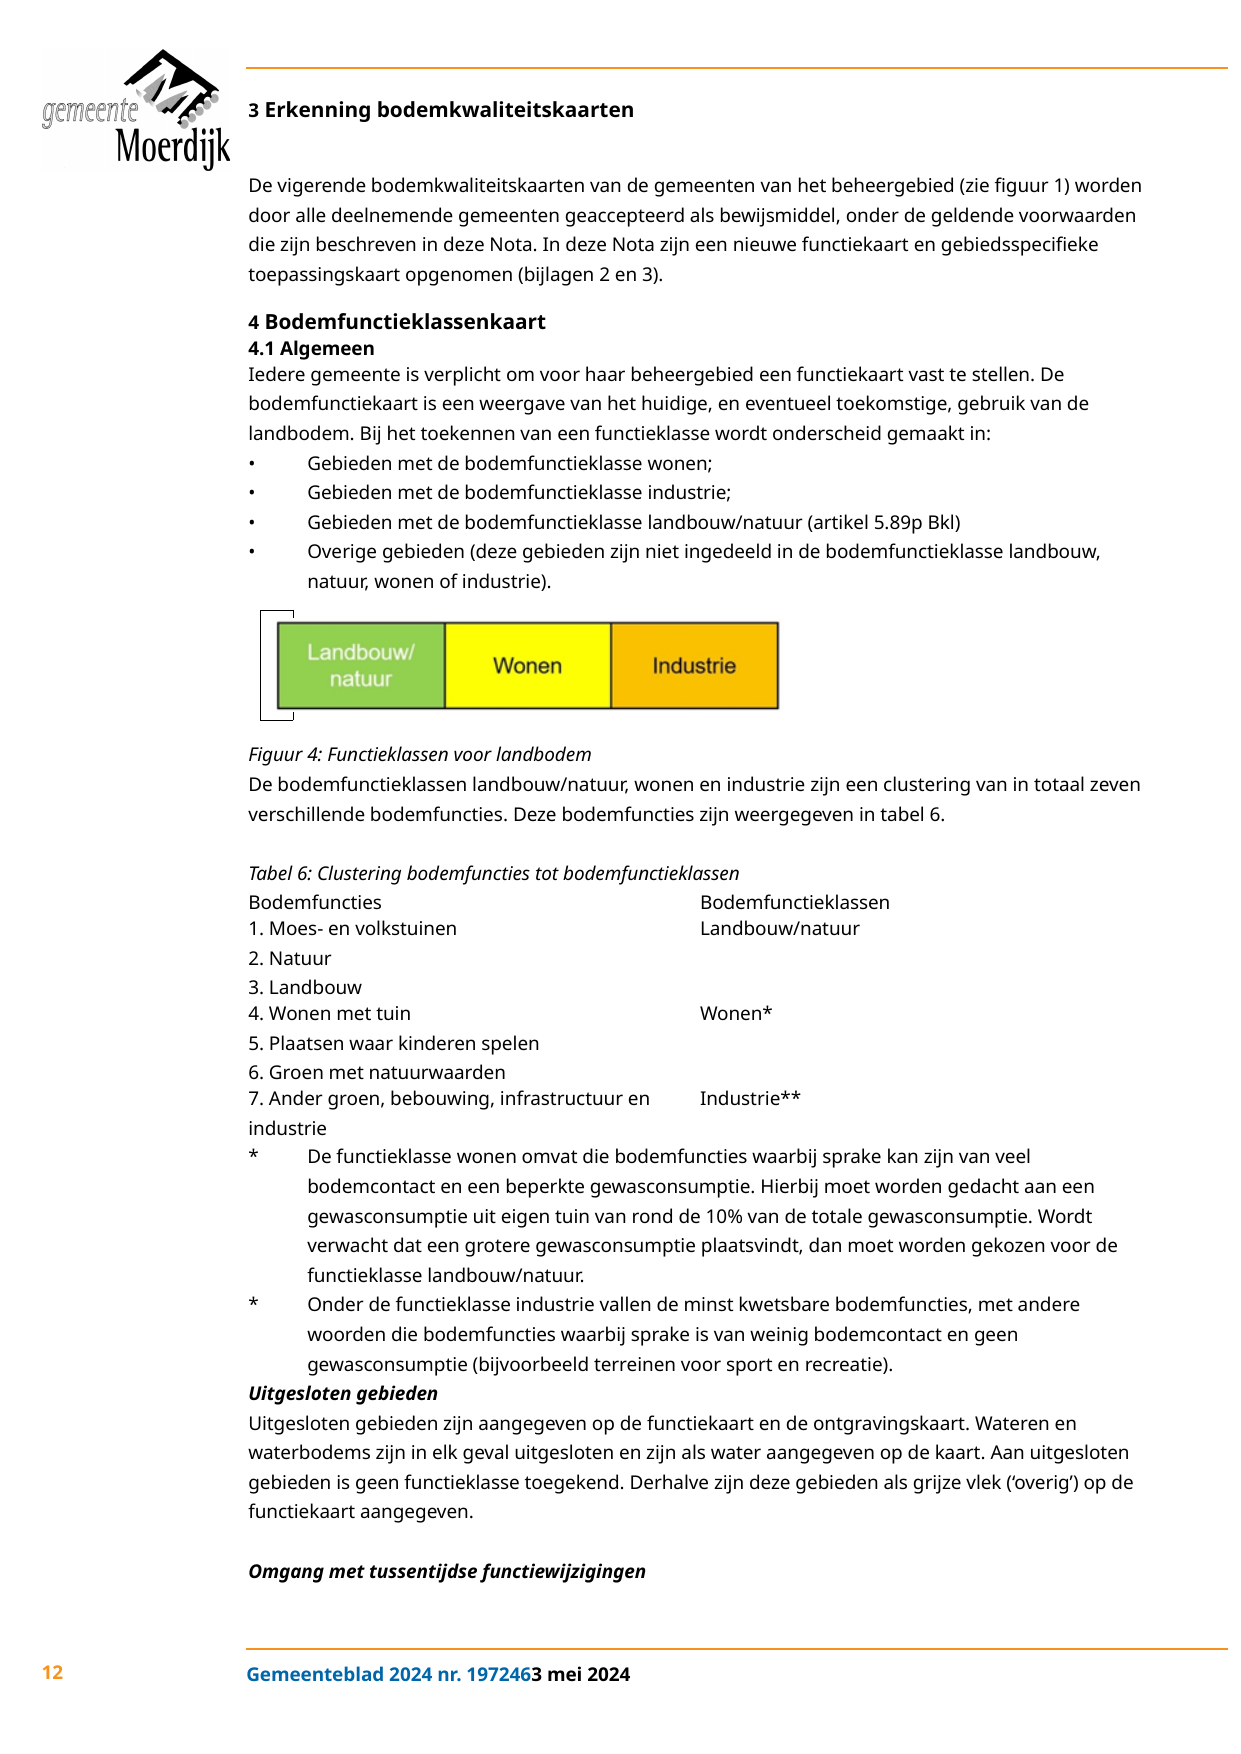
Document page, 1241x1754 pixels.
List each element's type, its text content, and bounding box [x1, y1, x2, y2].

list De functieklasse wonen omvat die bodemfuncties waarbij sprake kan zijn van veel bodemcontact en een beperkte gewasconsumptie. Hierbij moet worden gedacht aan een gewasconsumptie uit eigen tuin van rond de 10% van de totale gewasconsumptie. Wordt verwacht dat een grotere gewasconsumptie plaatsvindt, dan moet worden gekozen voor de functieklasse landbouw/natuur. [248, 1144, 1152, 1288]
text De bodemfunctieklassen landbouw/natuur, wonen en industrie zijn een clustering van in totaal zeven verschillende bodemfuncties. Deze bodemfuncties zijn weergegeven in tabel 6. [248, 771, 1152, 826]
text 4.1 Algemeen [248, 335, 1152, 361]
list Gebieden met de bodemfunctieklasse industrie; [248, 479, 1152, 505]
text De vigerende bodemkwaliteitskaarten van de gemeenten van het beheergebied (zie figuur 1) worden door alle deelnemende gemeenten geaccepteerd als bewijsmiddel, onder de geldende voorwaarden die zijn beschreven in deze Nota. In deze Nota zijn een nieuwe functiekaart en gebiedsspecifieke toepassingskaart opgenomen (bijlagen 2 en 3). [248, 172, 1152, 287]
text 4 Bodemfunctieklassenkaart [248, 307, 1152, 335]
list Onder de functieklasse industrie vallen de minst kwetsbare bodemfuncties, met andere woorden die bodemfuncties waarbij sprake is van weinig bodemcontact en geen gewasconsumptie (bijvoorbeeld terreinen voor sport en recreatie). [248, 1292, 1152, 1376]
text Uitgesloten gebieden [248, 1380, 1152, 1406]
text Uitgesloten gebieden zijn aangegeven op de functiekaart en de ontgravingskaart. Wateren en waterbodems zijn in elk geval uitgesloten en zijn als water aangegeven op de kaart. Aan uitgesloten gebieden is geen functieklasse toegekend. Derhalve zijn deze gebieden als grijze vlek (‘overig’) op de functiekaart aangegeven. [248, 1410, 1152, 1524]
table_header Bodemfuncties [248, 890, 700, 915]
table_cell 7. Ander groen, bebouwing, infrastructuur en industrie [248, 1085, 700, 1140]
table_header Bodemfunctieklassen [700, 890, 1152, 915]
list Gebieden met de bodemfunctieklasse wonen; [248, 450, 1152, 476]
table_cell 1. Moes- en volkstuinen 2. Natuur 3. Landbouw [248, 915, 700, 1000]
list Gebieden met de bodemfunctieklasse landbouw/natuur (artikel 5.89p Bkl) [248, 509, 1152, 535]
table_cell Wonen* [700, 1000, 1152, 1085]
picture [268, 618, 795, 712]
text Iedere gemeente is verplicht om voor haar beheergebied een functiekaart vast te stellen. De bodemfunctiekaart is een weergave van het huidige, en eventueel toekomstige, gebruik van de landbodem. Bij het toekennen van een functieklasse wordt onderscheid gemaakt in: [248, 361, 1152, 446]
text Figuur 4: Functieklassen voor landbodem [248, 742, 1152, 767]
table_cell 4. Wonen met tuin 5. Plaatsen waar kinderen spelen 6. Groen met natuurwaarden [248, 1000, 700, 1085]
table_cell Industrie** [700, 1085, 1152, 1140]
picture [41, 47, 231, 172]
text Omgang met tussentijdse functiewijzigingen [248, 1558, 1152, 1583]
text Tabel 6: Clustering bodemfuncties tot bodemfunctieklassen [248, 860, 1152, 886]
list Overige gebieden (deze gebieden zijn niet ingedeeld in de bodemfunctieklasse landbouw, natuur, wonen of industrie). [248, 538, 1152, 594]
table_cell Landbouw/natuur [700, 915, 1152, 1000]
text 3 Erkenning bodemkwaliteitskaarten [248, 95, 1152, 123]
